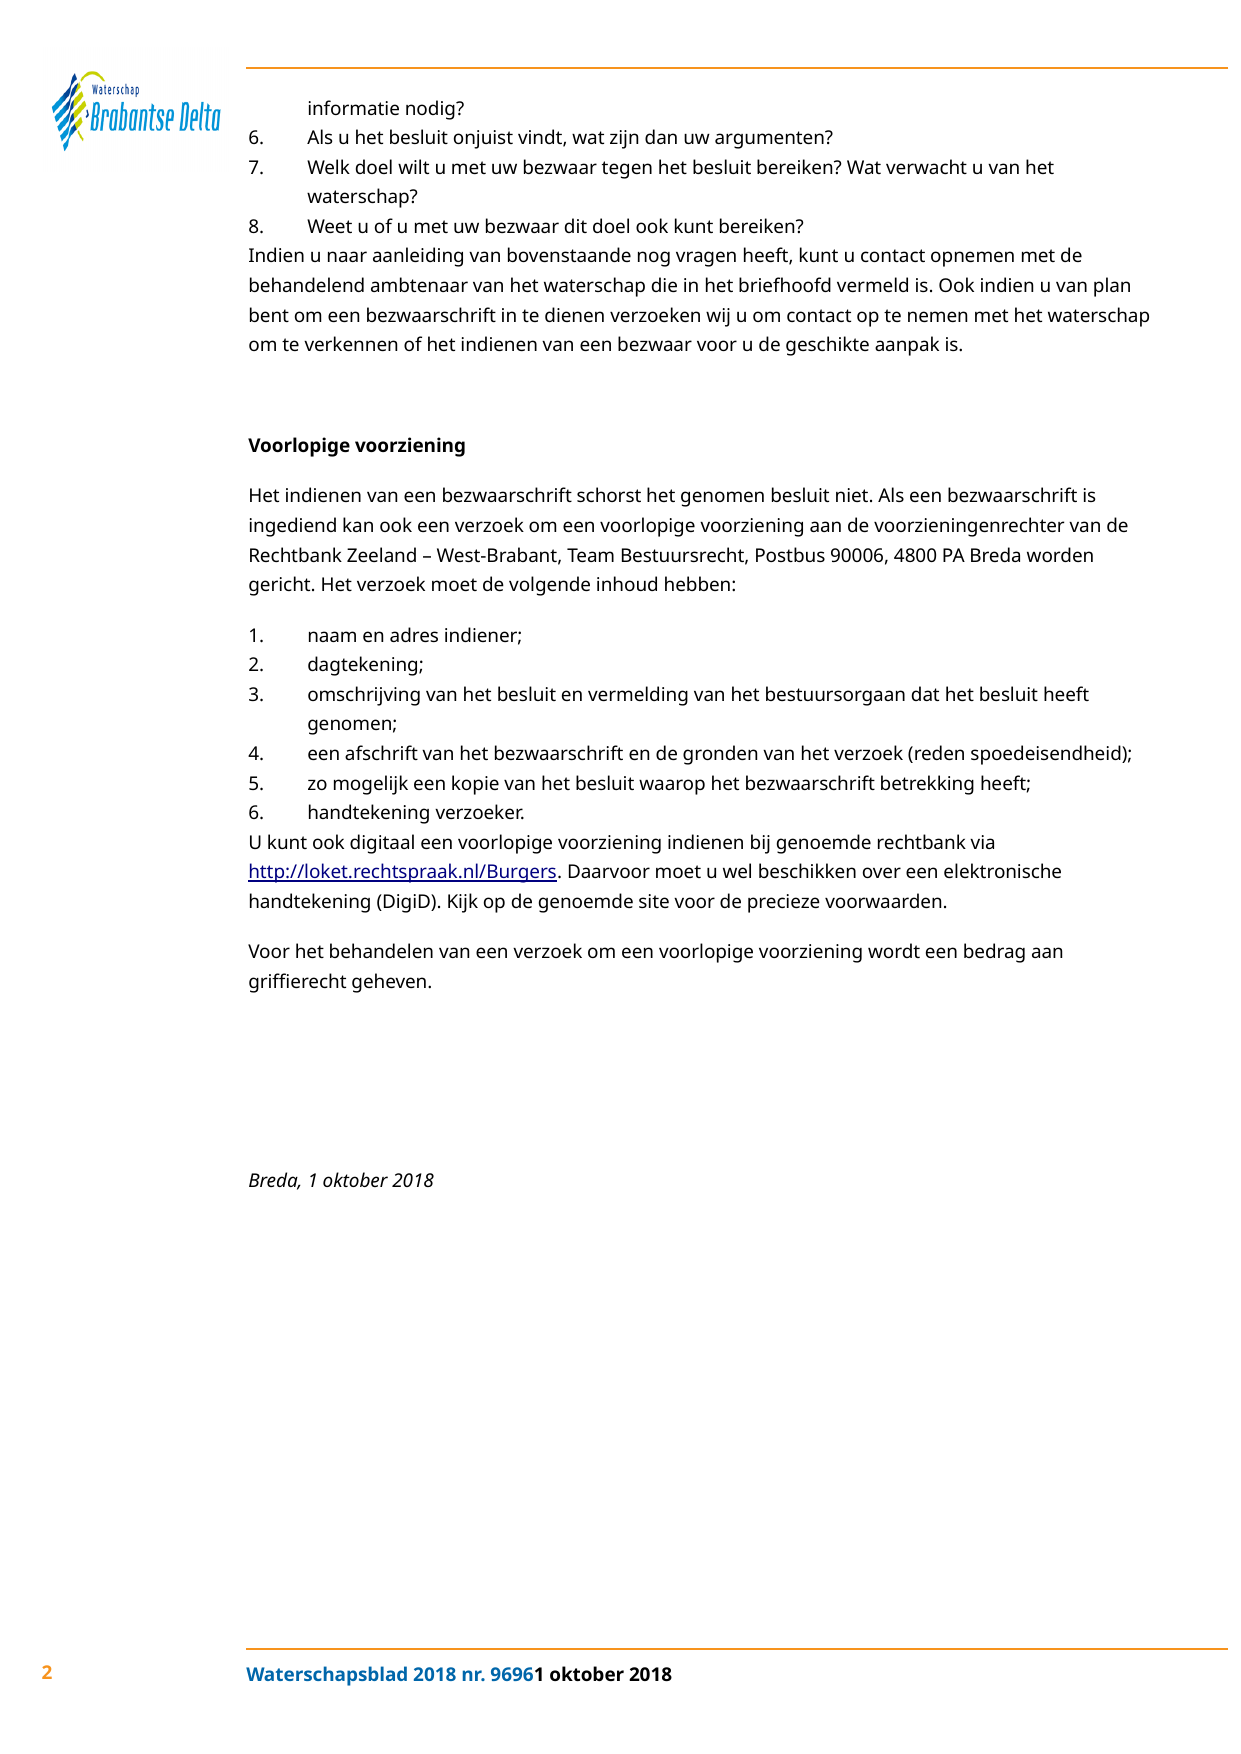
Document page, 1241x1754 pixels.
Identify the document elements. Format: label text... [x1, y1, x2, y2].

list handtekening verzoeker. [248, 799, 1152, 825]
text Voorlopige voorziening [248, 432, 1152, 458]
list Weet u of u met uw bezwaar dit doel ook kunt bereiken? [248, 213, 1152, 239]
text Voor het behandelen van een verzoek om een voorlopige voorziening wordt een bedrag aan griffierecht geheven. [248, 938, 1152, 994]
list Welk doel wilt u met uw bezwaar tegen het besluit bereiken? Wat verwacht u van het waterschap? [248, 154, 1152, 209]
text Breda, 1 oktober 2018 [248, 1167, 1152, 1193]
list omschrijving van het besluit en vermelding van het bestuursorgaan dat het besluit heeft genomen; [248, 681, 1152, 736]
list Als u het besluit onjuist vindt, wat zijn dan uw argumenten? [248, 124, 1152, 150]
list naam en adres indiener; [248, 622, 1152, 648]
list zo mogelijk een kopie van het besluit waarop het bezwaarschrift betrekking heeft; [248, 770, 1152, 796]
text U kunt ook digitaal een voorlopige voorziening indienen bij genoemde rechtbank via http://loket.rechtspraak.nl/Burgers. Daarvoor moet u wel beschikken over een elektronische handtekening (DigiD). Kijk op de genoemde site voor de precieze voorwaarden. [248, 829, 1152, 914]
text Het indienen van een bezwaarschrift schorst het genomen besluit niet. Als een bezwaarschrift is ingediend kan ook een verzoek om een voorlopige voorziening aan de voorzieningenrechter van de Rechtbank Zeeland – West-Brabant, Team Bestuursrecht, Postbus 90006, 4800 PA Breda worden gericht. Het verzoek moet de volgende inhoud hebben: [248, 483, 1152, 597]
text Indien u naar aanleiding van bovenstaande nog vragen heeft, kunt u contact opnemen met de behandelend ambtenaar van het waterschap die in het briefhoofd vermeld is. Ook indien u van plan bent om een bezwaarschrift in te dienen verzoeken wij u om contact op te nemen met het waterschap om te verkennen of het indienen van een bezwaar voor u de geschikte aanpak is. [248, 243, 1152, 357]
list dagtekening; [248, 651, 1152, 677]
list een afschrift van het bezwaarschrift en de gronden van het verzoek (reden spoedeisendheid); [248, 740, 1152, 766]
picture [41, 47, 231, 172]
list informatie nodig? [248, 95, 1152, 121]
